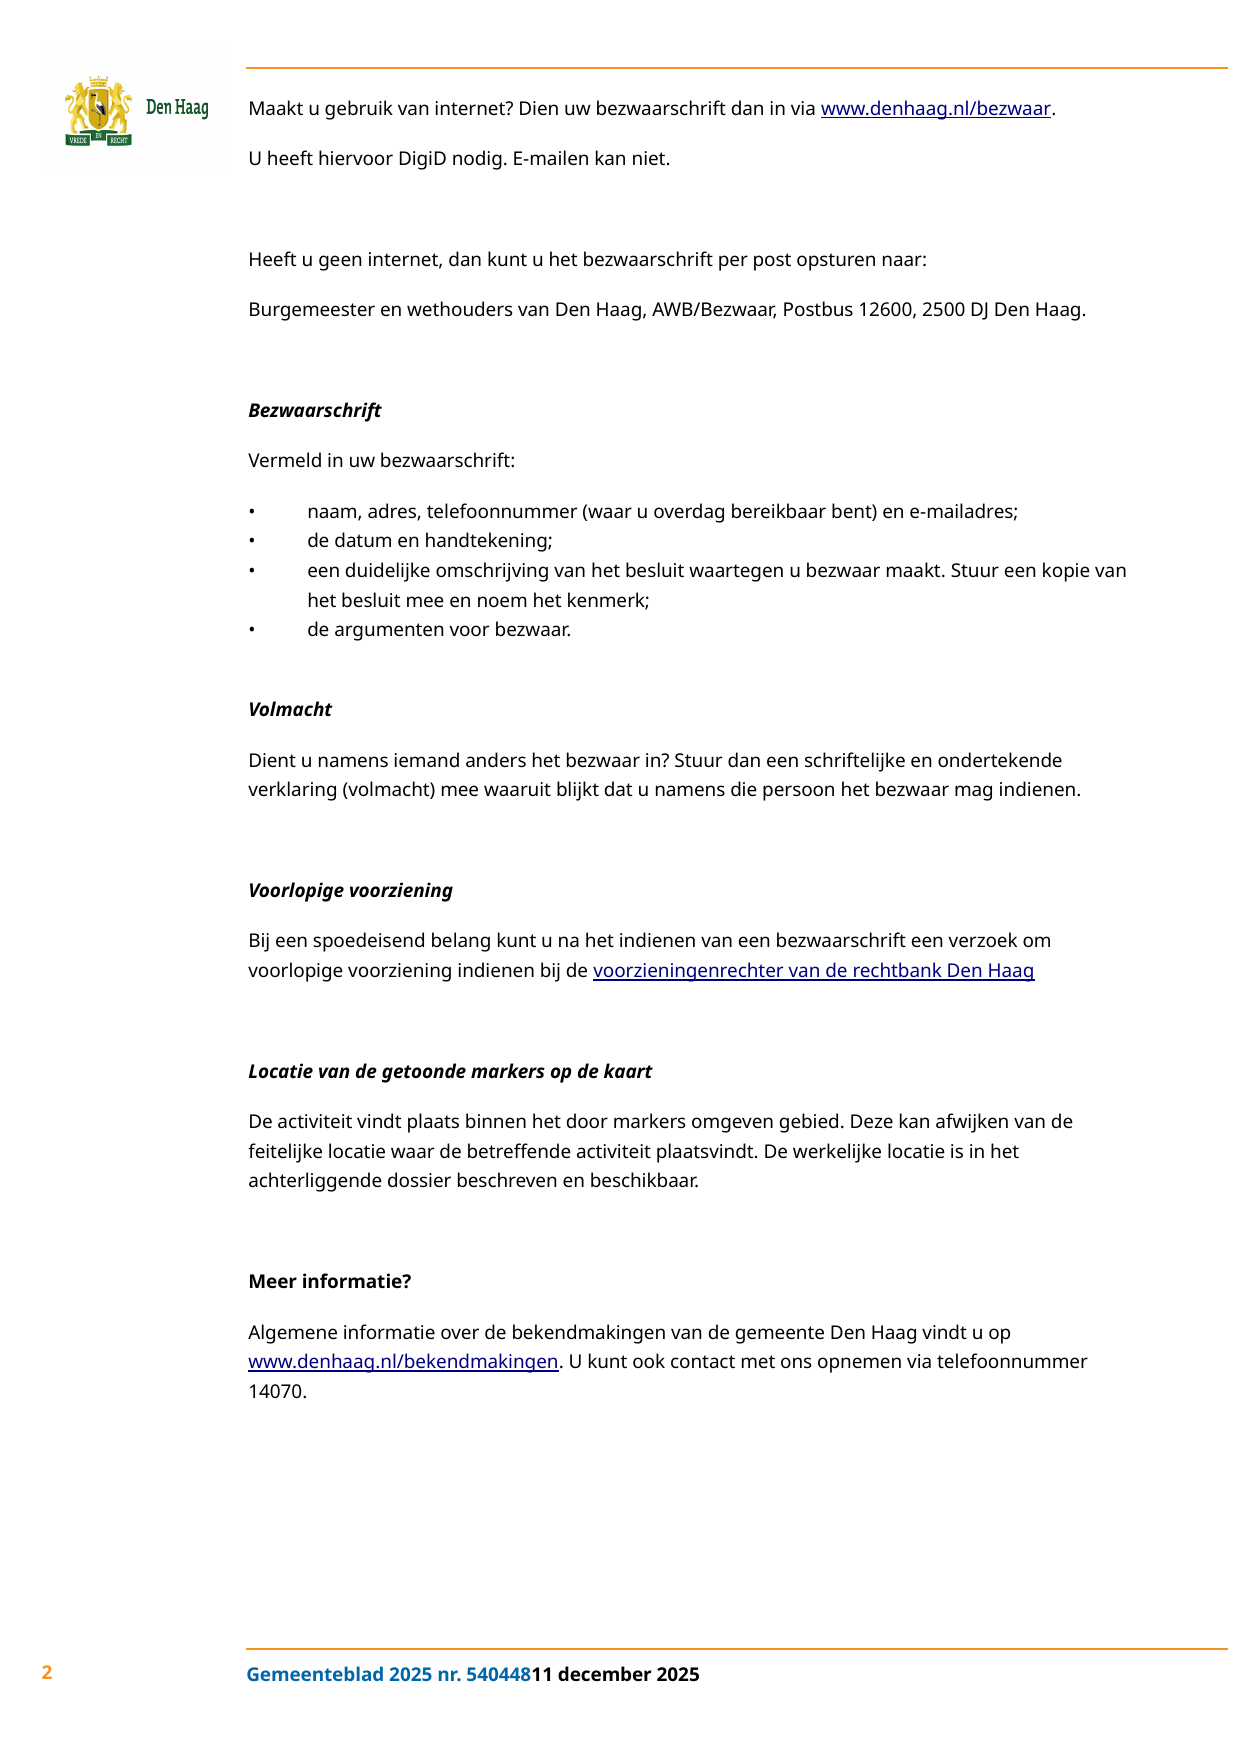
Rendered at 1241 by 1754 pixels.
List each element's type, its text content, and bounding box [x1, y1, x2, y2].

text Maakt u gebruik van internet? Dien uw bezwaarschrift dan in via www.denhaag.nl/bezwaar. [248, 95, 1152, 121]
text Volmacht [248, 696, 1152, 722]
text Algemene informatie over de bekendmakingen van de gemeente Den Haag vindt u op www.denhaag.nl/bekendmakingen. U kunt ook contact met ons opnemen via telefoonnummer 14070. [248, 1319, 1152, 1404]
text Heeft u geen internet, dan kunt u het bezwaarschrift per post opsturen naar: [248, 246, 1152, 272]
text Bezwaarschrift [248, 397, 1152, 423]
text De activiteit vindt plaats binnen het door markers omgeven gebied. Deze kan afwijken van de feitelijke locatie waar de betreffende activiteit plaatsvindt. De werkelijke locatie is in het achterliggende dossier beschreven en beschikbaar. [248, 1108, 1152, 1193]
text Burgemeester en wethouders van Den Haag, AWB/Bezwaar, Postbus 12600, 2500 DJ Den Haag. [248, 296, 1152, 322]
list de argumenten voor bezwaar. [248, 616, 1152, 642]
text Vermeld in uw bezwaarschrift: [248, 448, 1152, 473]
text Bij een spoedeisend belang kunt u na het indienen van een bezwaarschrift een verzoek om voorlopige voorziening indienen bij de voorzieningenrechter van de rechtbank Den Haag [248, 928, 1152, 983]
text Locatie van de getoonde markers op de kaart [248, 1058, 1152, 1084]
list de datum en handtekening; [248, 528, 1152, 553]
text U heeft hiervoor DigiD nodig. E-mailen kan niet. [248, 145, 1152, 171]
text Voorlopige voorziening [248, 877, 1152, 903]
text Dient u namens iemand anders het bezwaar in? Stuur dan een schriftelijke en ondertekende verklaring (volmacht) mee waaruit blijkt dat u namens die persoon het bezwaar mag indienen. [248, 747, 1152, 802]
picture [41, 47, 231, 172]
list naam, adres, telefoonnummer (waar u overdag bereikbaar bent) en e-mailadres; [248, 498, 1152, 524]
list een duidelijke omschrijving van het besluit waartegen u bezwaar maakt. Stuur een kopie van het besluit mee en noem het kenmerk; [248, 557, 1152, 613]
text Meer informatie? [248, 1268, 1152, 1294]
